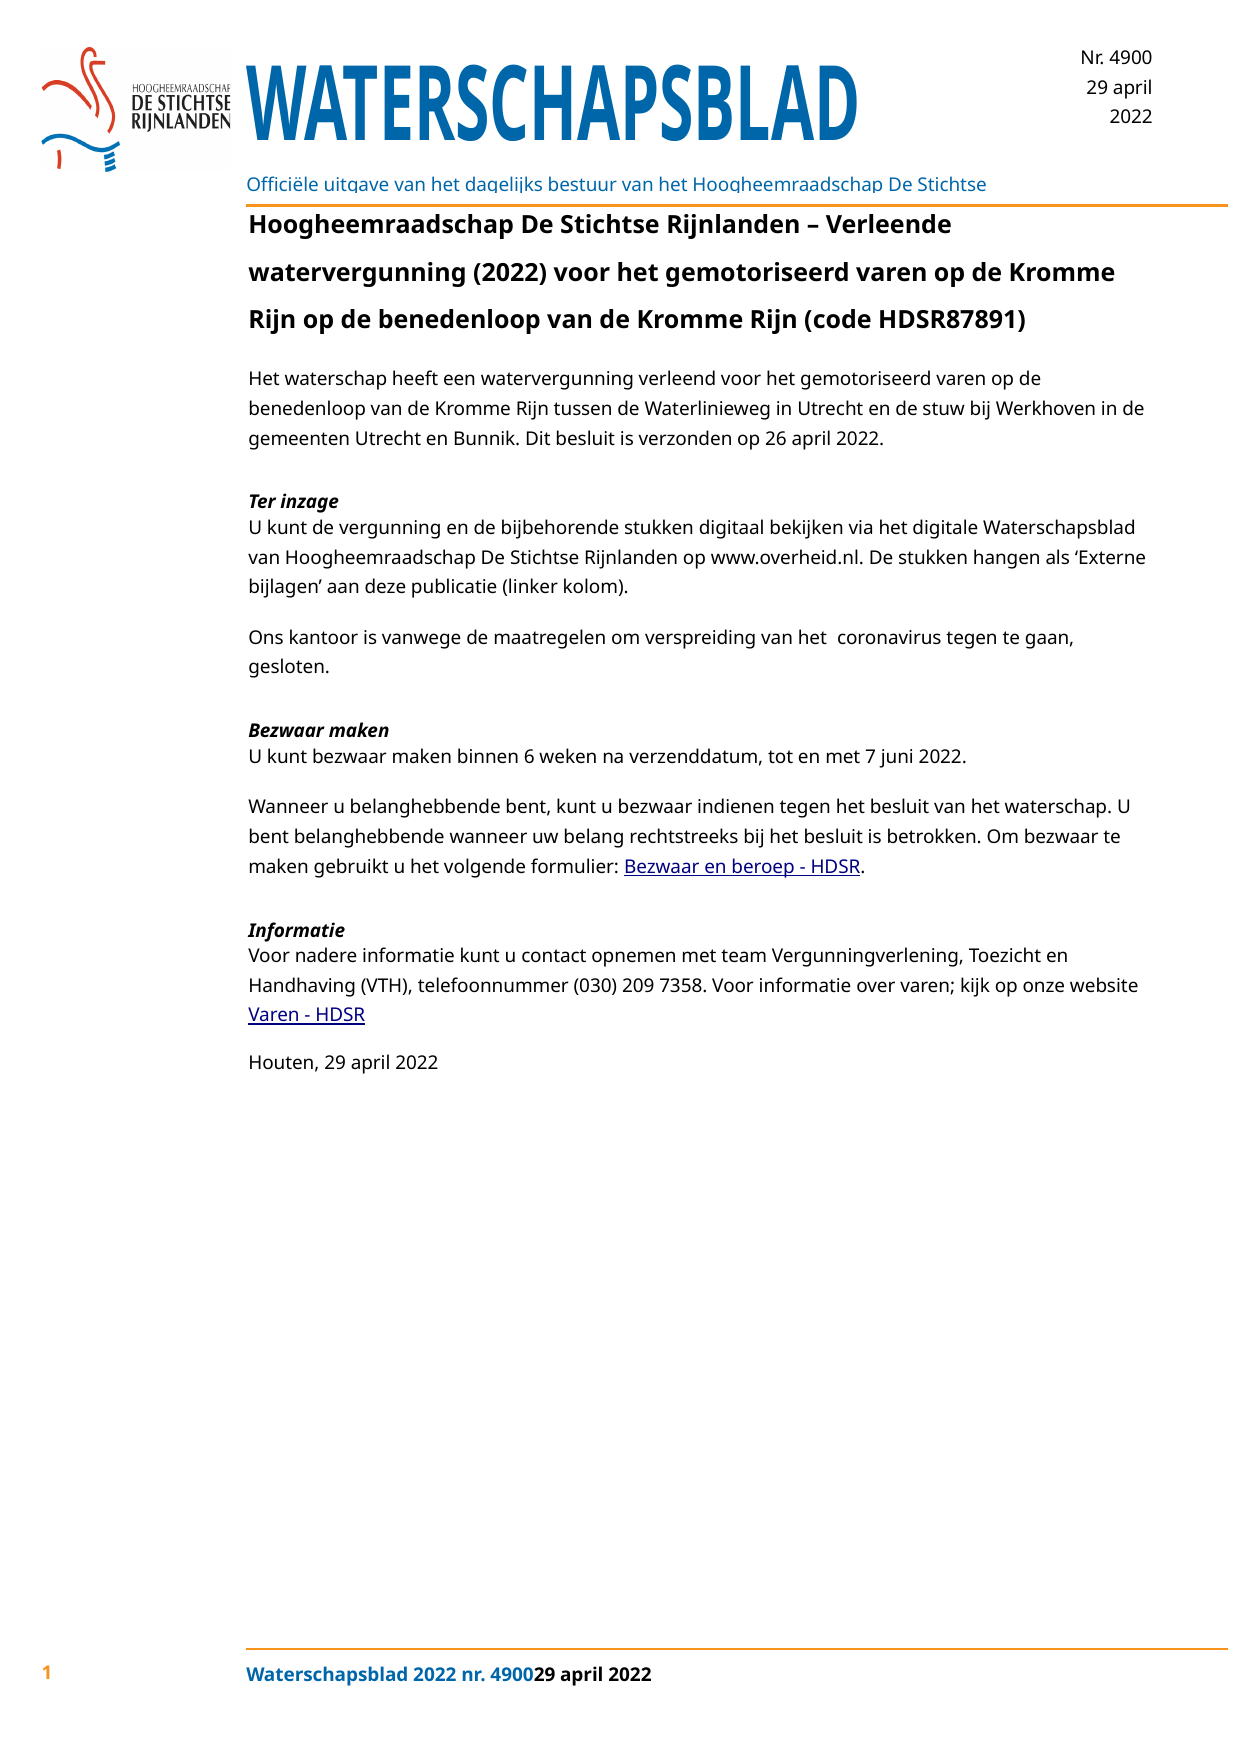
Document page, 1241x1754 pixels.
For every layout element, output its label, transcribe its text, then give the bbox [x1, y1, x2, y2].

text Ons kantoor is vanwege de maatregelen om verspreiding van het coronavirus tegen te gaan, gesloten. [248, 624, 1152, 679]
text Ter inzage [248, 489, 1152, 514]
text Wanneer u belanghebbende bent, kunt u bezwaar indienen tegen het besluit van het waterschap. U bent belanghebbende wanneer uw belang rechtstreeks bij het besluit is betrokken. Om bezwaar te maken gebruikt u het volgende formulier: Bezwaar en beroep - HDSR. [248, 794, 1152, 878]
text Hoogheemraadschap De Stichtse Rijnlanden – Verleende watervergunning (2022) voor het gemotoriseerd varen op de Kromme Rijn op de benedenloop van de Kromme Rijn (code HDSR87891) [248, 207, 1152, 336]
text Houten, 29 april 2022 [248, 1049, 1152, 1075]
text Bezwaar maken [248, 717, 1152, 743]
text Voor nadere informatie kunt u contact opnemen met team Vergunningverlening, Toezicht en Handhaving (VTH), telefoonnummer (030) 209 7358. Voor informatie over varen; kijk op onze website Varen - HDSR [248, 942, 1152, 1027]
text U kunt bezwaar maken binnen 6 weken na verzenddatum, tot en met 7 juni 2022. [248, 743, 1152, 769]
picture [41, 47, 231, 172]
text Het waterschap heeft een watervergunning verleend voor het gemotoriseerd varen op de benedenloop van de Kromme Rijn tussen de Waterlinieweg in Utrecht en de stuw bij Werkhoven in de gemeenten Utrecht en Bunnik. Dit besluit is verzonden op 26 april 2022. [248, 366, 1152, 450]
text Informatie [248, 917, 1152, 942]
text U kunt de vergunning en de bijbehorende stukken digitaal bekijken via het digitale Waterschapsblad van Hoogheemraadschap De Stichtse Rijnlanden op www.overheid.nl. De stukken hangen als ‘Externe bijlagen’ aan deze publicatie (linker kolom). [248, 514, 1152, 599]
